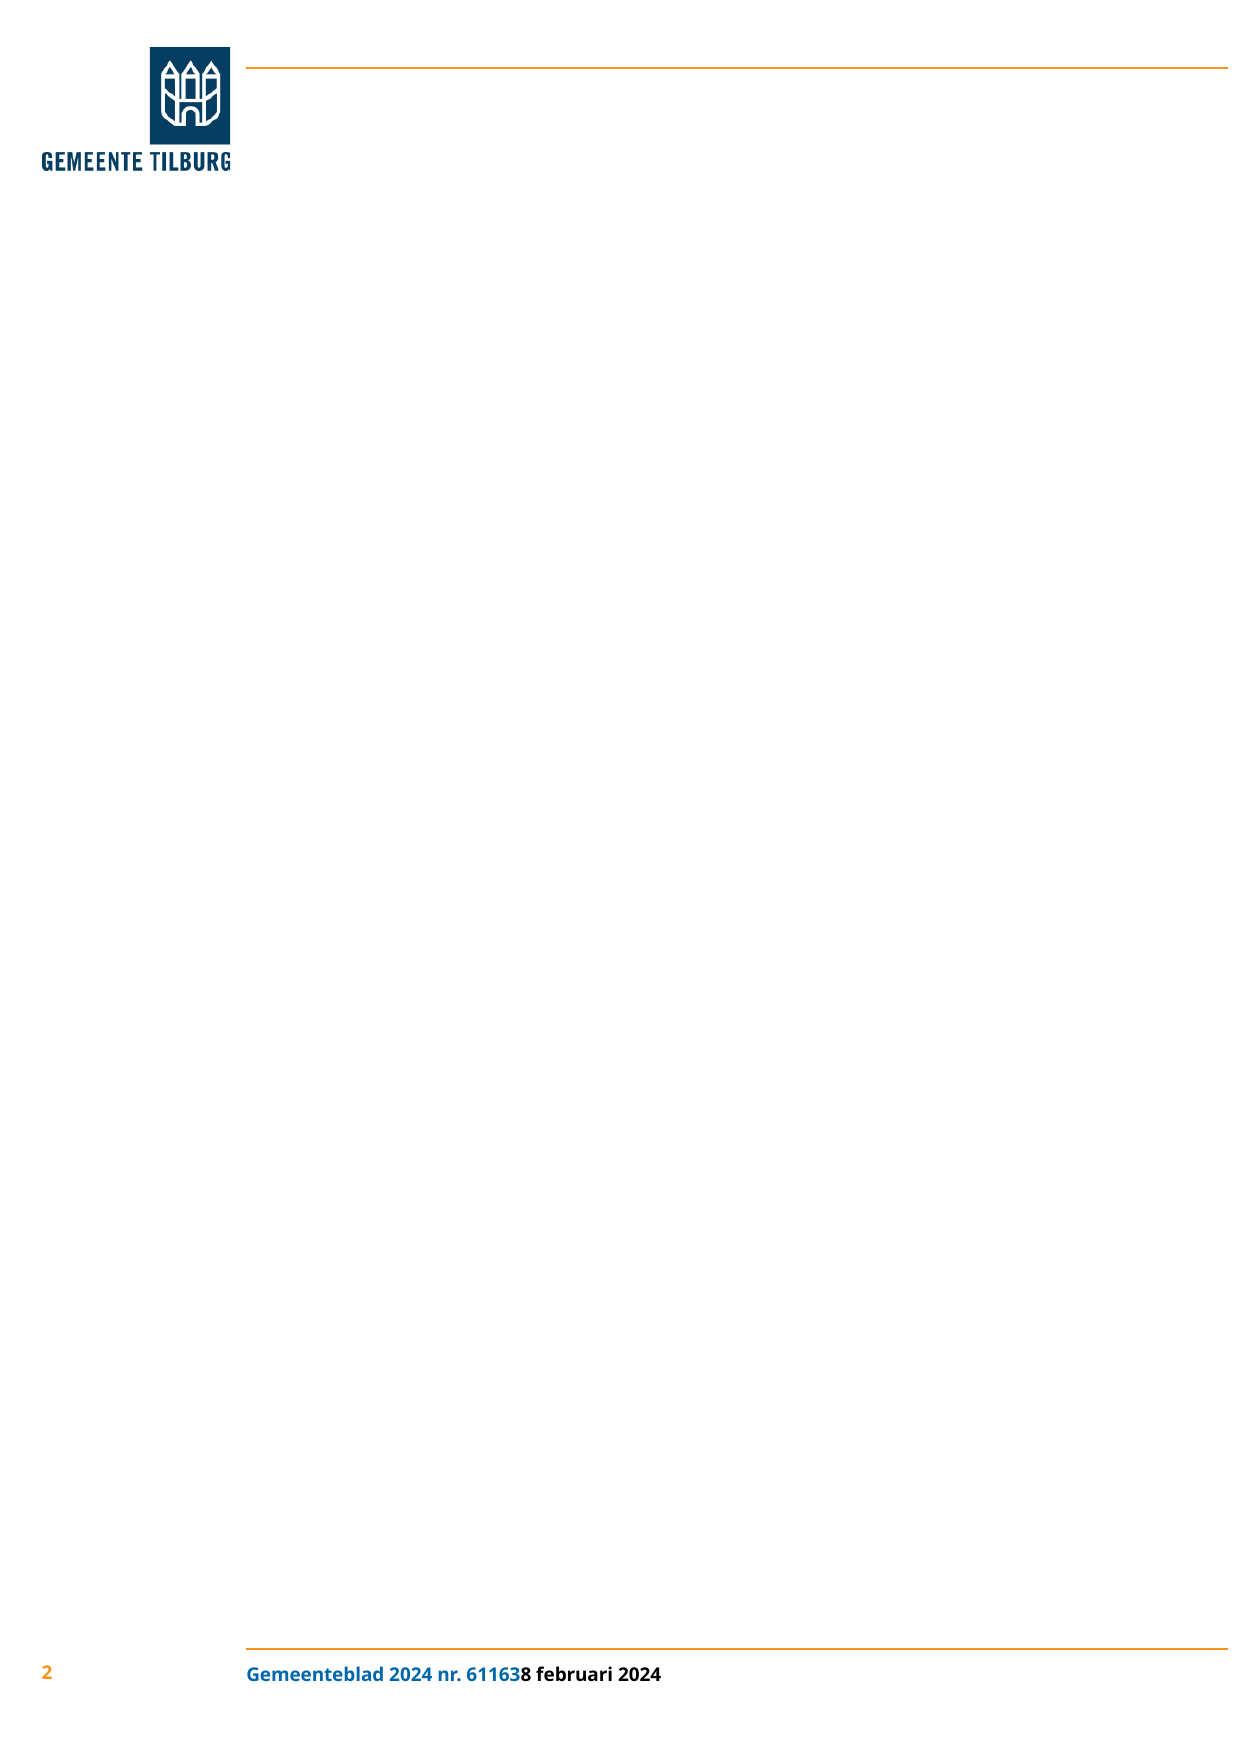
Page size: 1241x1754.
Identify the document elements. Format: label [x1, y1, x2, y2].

picture [41, 47, 231, 172]
